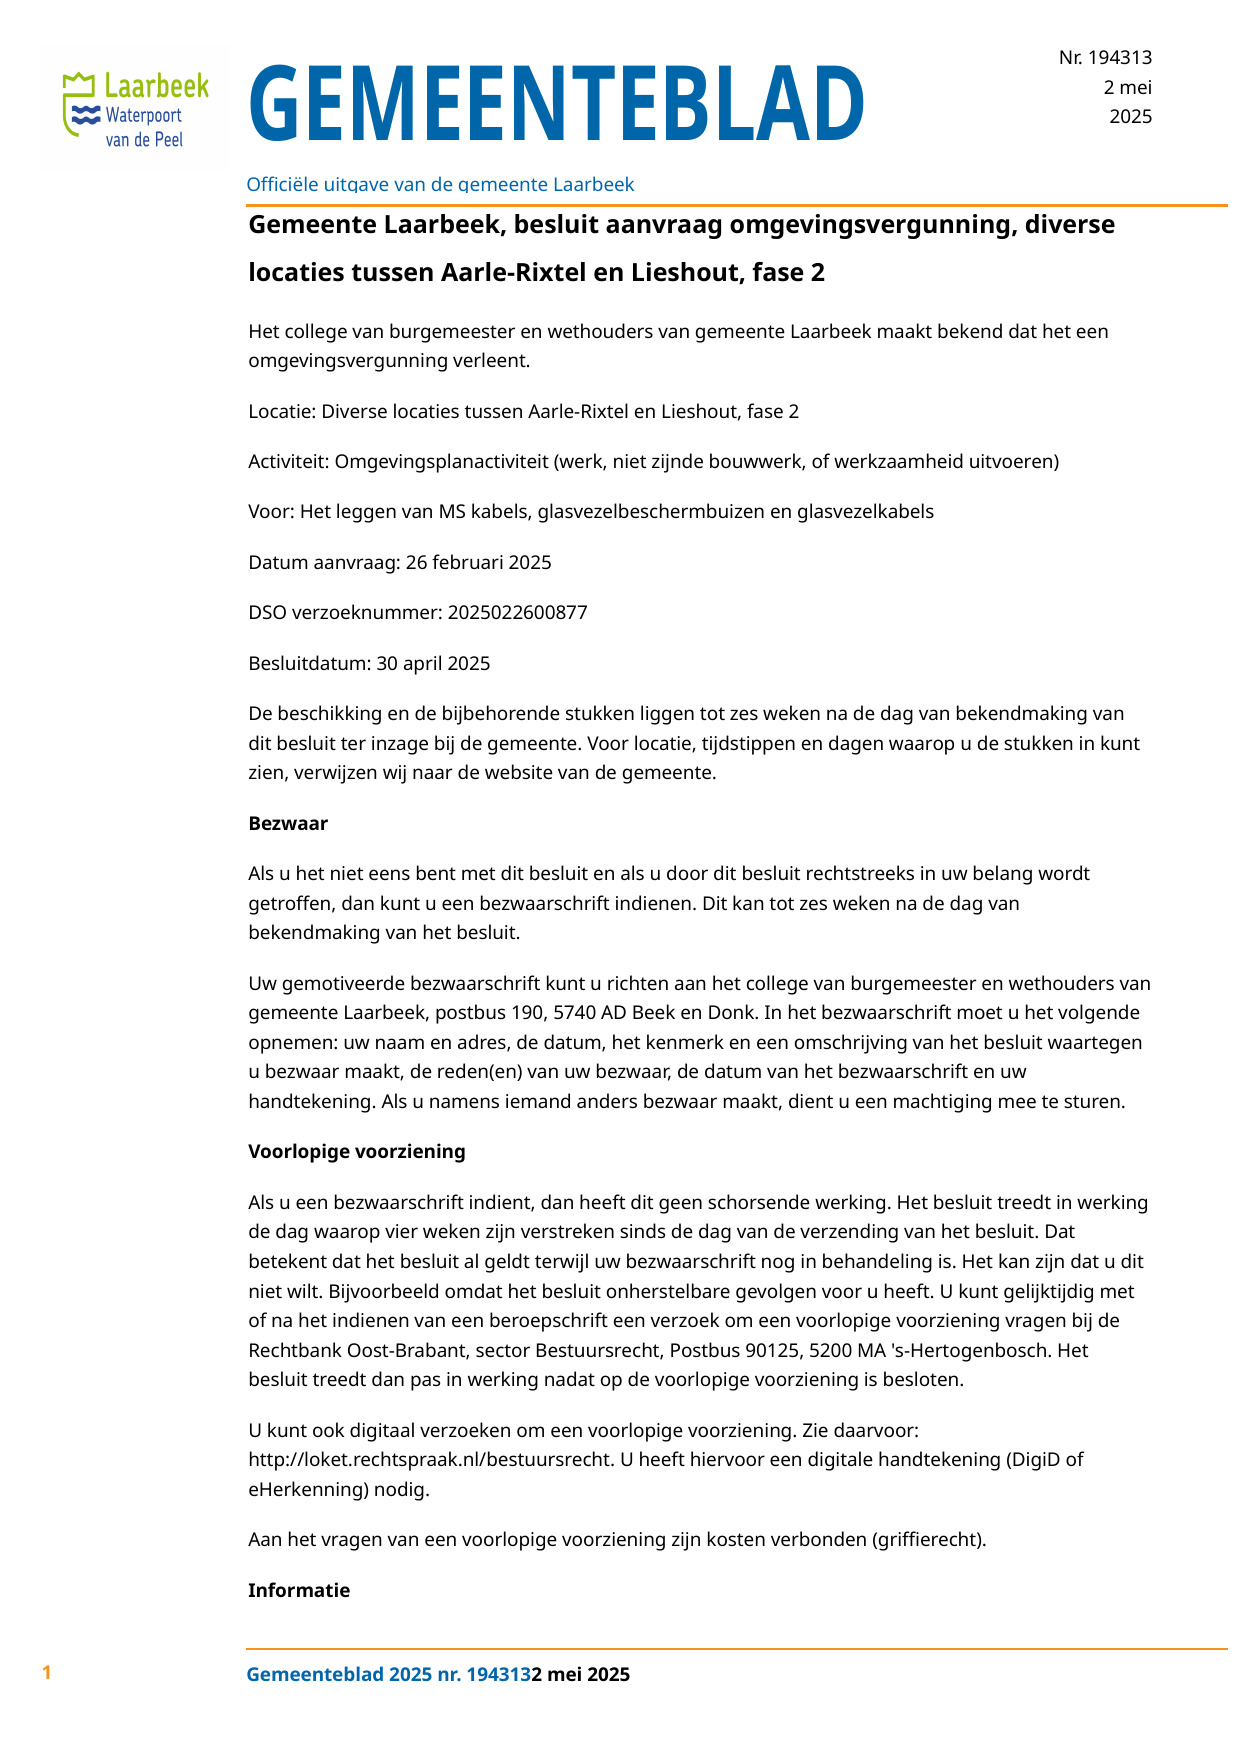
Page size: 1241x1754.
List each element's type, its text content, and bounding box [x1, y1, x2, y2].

text De beschikking en de bijbehorende stukken liggen tot zes weken na de dag van bekendmaking van dit besluit ter inzage bij de gemeente. Voor locatie, tijdstippen en dagen waarop u de stukken in kunt zien, verwijzen wij naar de website van de gemeente. [248, 700, 1152, 785]
text Gemeente Laarbeek, besluit aanvraag omgevingsvergunning, diverse locaties tussen Aarle-Rixtel en Lieshout, fase 2 [248, 207, 1152, 288]
text Als u een bezwaarschrift indient, dan heeft dit geen schorsende werking. Het besluit treedt in werking de dag waarop vier weken zijn verstreken sinds de dag van de verzending van het besluit. Dat betekent dat het besluit al geldt terwijl uw bezwaarschrift nog in behandeling is. Het kan zijn dat u dit niet wilt. Bijvoorbeeld omdat het besluit onherstelbare gevolgen voor u heeft. U kunt gelijktijdig met of na het indienen van een beroepschrift een verzoek om een voorlopige voorziening vragen bij de Rechtbank Oost-Brabant, sector Bestuursrecht, Postbus 90125, 5200 MA 's‑Hertogenbosch. Het besluit treedt dan pas in werking nadat op de voorlopige voorziening is besloten. [248, 1189, 1152, 1392]
text DSO verzoeknummer: 2025022600877 [248, 599, 1152, 625]
text Voor: Het leggen van MS kabels, glasvezelbeschermbuizen en glasvezelkabels [248, 499, 1152, 524]
text U kunt ook digitaal verzoeken om een voorlopige voorziening. Zie daarvoor: http://loket.rechtspraak.nl/bestuursrecht. U heeft hiervoor een digitale handtekening (DigiD of eHerkenning) nodig. [248, 1417, 1152, 1502]
text Uw gemotiveerde bezwaarschrift kunt u richten aan het college van burgemeester en wethouders van gemeente Laarbeek, postbus 190, 5740 AD Beek en Donk. In het bezwaarschrift moet u het volgende opnemen: uw naam en adres, de datum, het kenmerk en een omschrijving van het besluit waartegen u bezwaar maakt, de reden(en) van uw bezwaar, de datum van het bezwaarschrift en uw handtekening. Als u namens iemand anders bezwaar maakt, dient u een machtiging mee te sturen. [248, 970, 1152, 1114]
text Locatie: Diverse locaties tussen Aarle-Rixtel en Lieshout, fase 2 [248, 398, 1152, 424]
picture [41, 47, 231, 172]
text Als u het niet eens bent met dit besluit en als u door dit besluit rechtstreeks in uw belang wordt getroffen, dan kunt u een bezwaarschrift indienen. Dit kan tot zes weken na de dag van bekendmaking van het besluit. [248, 860, 1152, 945]
text Voorlopige voorziening [248, 1139, 1152, 1164]
text Aan het vragen van een voorlopige voorziening zijn kosten verbonden (griffierecht). [248, 1527, 1152, 1552]
text Het college van burgemeester en wethouders van gemeente Laarbeek maakt bekend dat het een omgevingsvergunning verleent. [248, 318, 1152, 373]
text Besluitdatum: 30 april 2025 [248, 650, 1152, 676]
text Informatie [248, 1577, 1152, 1603]
text Activiteit: Omgevingsplanactiviteit (werk, niet zijnde bouwwerk, of werkzaamheid uitvoeren) [248, 448, 1152, 474]
text Bezwaar [248, 810, 1152, 836]
text Datum aanvraag: 26 februari 2025 [248, 549, 1152, 575]
